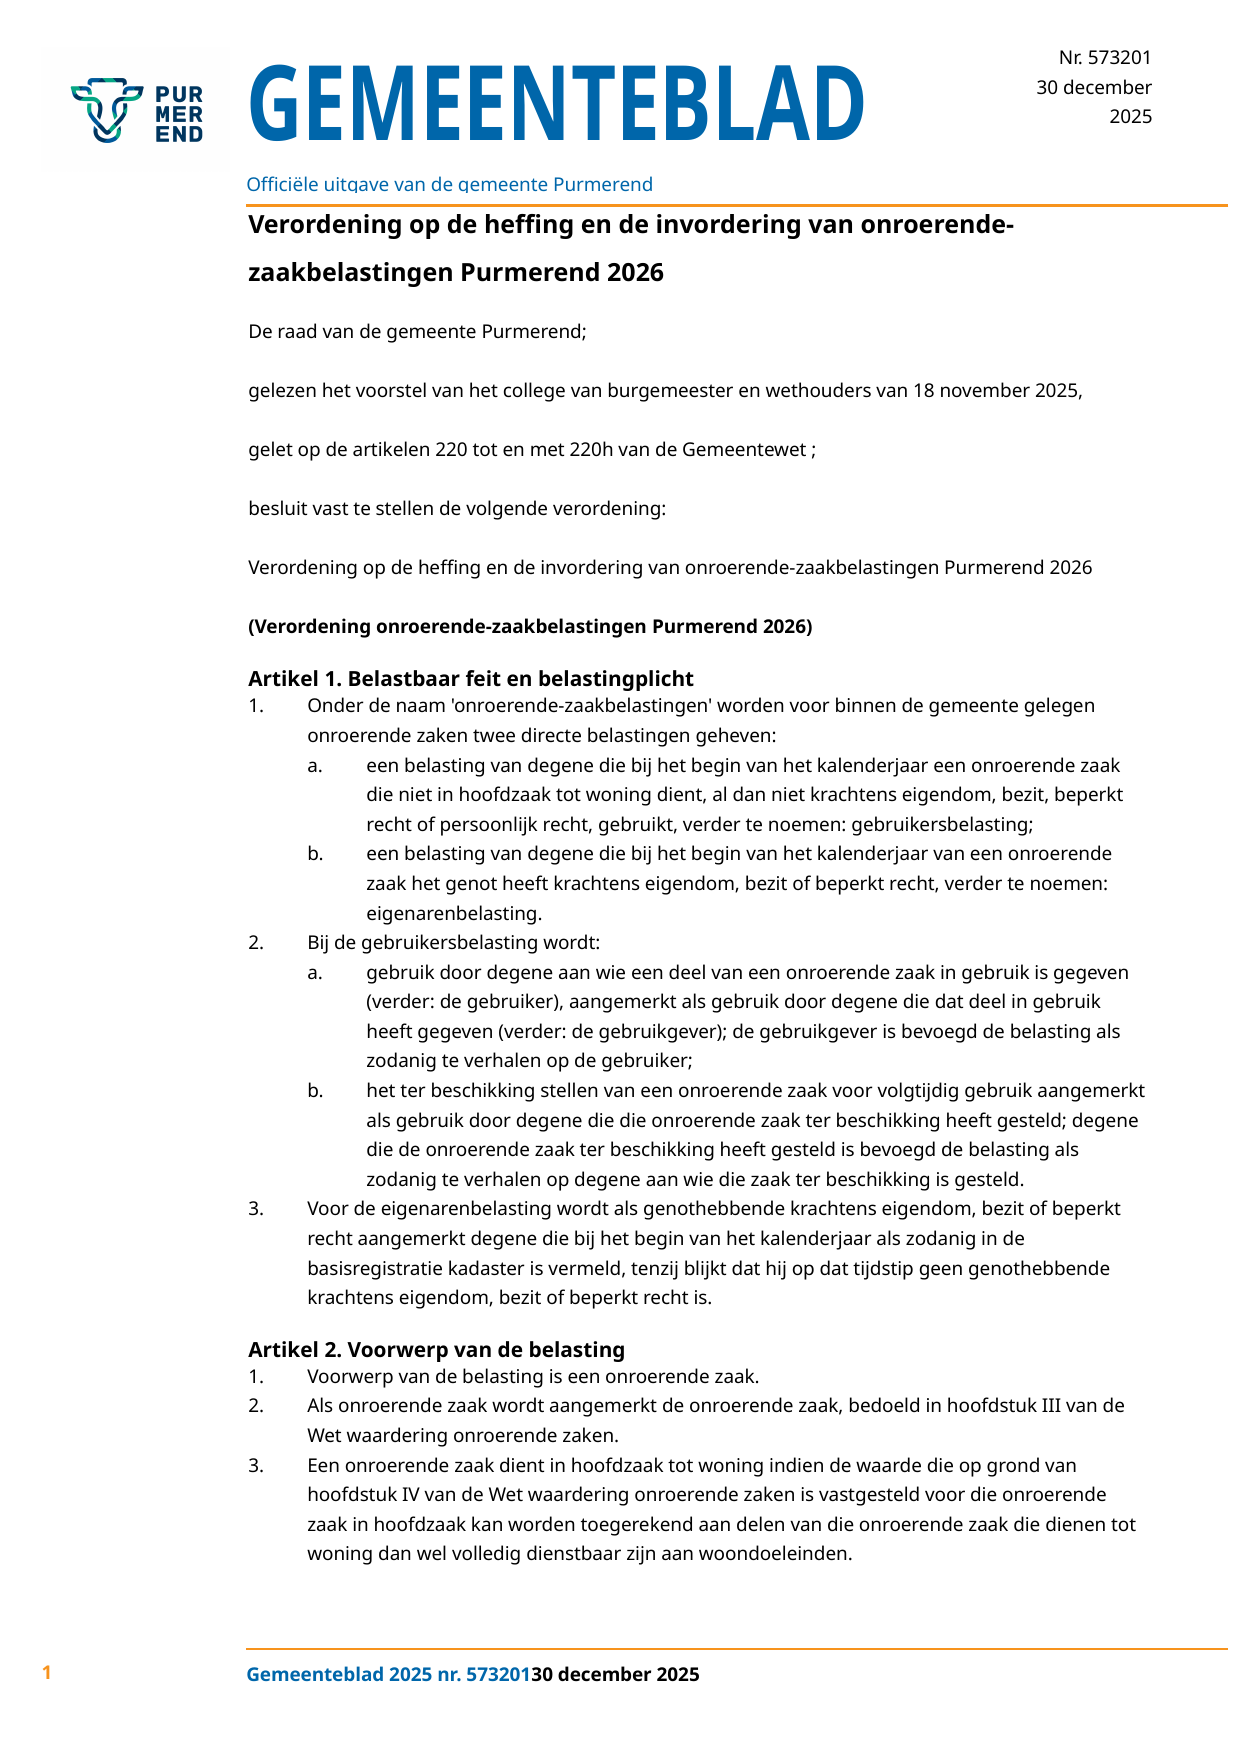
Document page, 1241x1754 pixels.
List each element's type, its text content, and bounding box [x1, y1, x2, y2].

text gelezen het voorstel van het college van burgemeester en wethouders van 18 november 2025, [248, 377, 1152, 403]
text De raad van de gemeente Purmerend; [248, 318, 1152, 344]
list Onder de naam 'onroerende-zaakbelastingen' worden voor binnen de gemeente gelegen onroerende zaken twee directe belastingen geheven: [248, 693, 1152, 748]
picture [41, 47, 231, 172]
list een belasting van degene die bij het begin van het kalenderjaar van een onroerende zaak het genot heeft krachtens eigendom, bezit of beperkt recht, verder te noemen: eigenarenbelasting. [307, 841, 1152, 925]
text gelet op de artikelen 220 tot en met 220h van de Gemeentewet ; [248, 436, 1152, 462]
text Verordening op de heffing en de invordering van onroerende-zaakbelastingen Purmerend 2026 [248, 207, 1152, 288]
list Voorwerp van de belasting is een onroerende zaak. [248, 1363, 1152, 1389]
list het ter beschikking stellen van een onroerende zaak voor volgtijdig gebruik aangemerkt als gebruik door degene die die onroerende zaak ter beschikking heeft gesteld; degene die de onroerende zaak ter beschikking heeft gesteld is bevoegd de belasting als zodanig te verhalen op degene aan wie die zaak ter beschikking is gesteld. [307, 1077, 1152, 1192]
text Artikel 2. Voorwerp van de belasting [248, 1335, 1152, 1363]
text Verordening op de heffing en de invordering van onroerende-zaakbelastingen Purmerend 2026 [248, 554, 1152, 580]
text Artikel 1. Belastbaar feit en belastingplicht [248, 664, 1152, 693]
list Voor de eigenarenbelasting wordt als genothebbende krachtens eigendom, bezit of beperkt recht aangemerkt degene die bij het begin van het kalenderjaar als zodanig in de basisregistratie kadaster is vermeld, tenzij blijkt dat hij op dat tijdstip geen genothebbende krachtens eigendom, bezit of beperkt recht is. [248, 1196, 1152, 1310]
text besluit vast te stellen de volgende verordening: [248, 495, 1152, 521]
list een belasting van degene die bij het begin van het kalenderjaar een onroerende zaak die niet in hoofdzaak tot woning dient, al dan niet krachtens eigendom, bezit, beperkt recht of persoonlijk recht, gebruikt, verder te noemen: gebruikersbelasting; [307, 752, 1152, 837]
list Een onroerende zaak dient in hoofdzaak tot woning indien de waarde die op grond van hoofdstuk IV van de Wet waardering onroerende zaken is vastgesteld voor die onroerende zaak in hoofdzaak kan worden toegerekend aan delen van die onroerende zaak die dienen tot woning dan wel volledig dienstbaar zijn aan woondoeleinden. [248, 1452, 1152, 1566]
list gebruik door degene aan wie een deel van een onroerende zaak in gebruik is gegeven (verder: de gebruiker), aangemerkt als gebruik door degene die dat deel in gebruik heeft gegeven (verder: de gebruikgever); de gebruikgever is bevoegd de belasting als zodanig te verhalen op de gebruiker; [307, 959, 1152, 1073]
text (Verordening onroerende-zaakbelastingen Purmerend 2026) [248, 614, 1152, 639]
list Bij de gebruikersbelasting wordt: [248, 929, 1152, 955]
list Als onroerende zaak wordt aangemerkt de onroerende zaak, bedoeld in hoofdstuk III van de Wet waardering onroerende zaken. [248, 1393, 1152, 1448]
